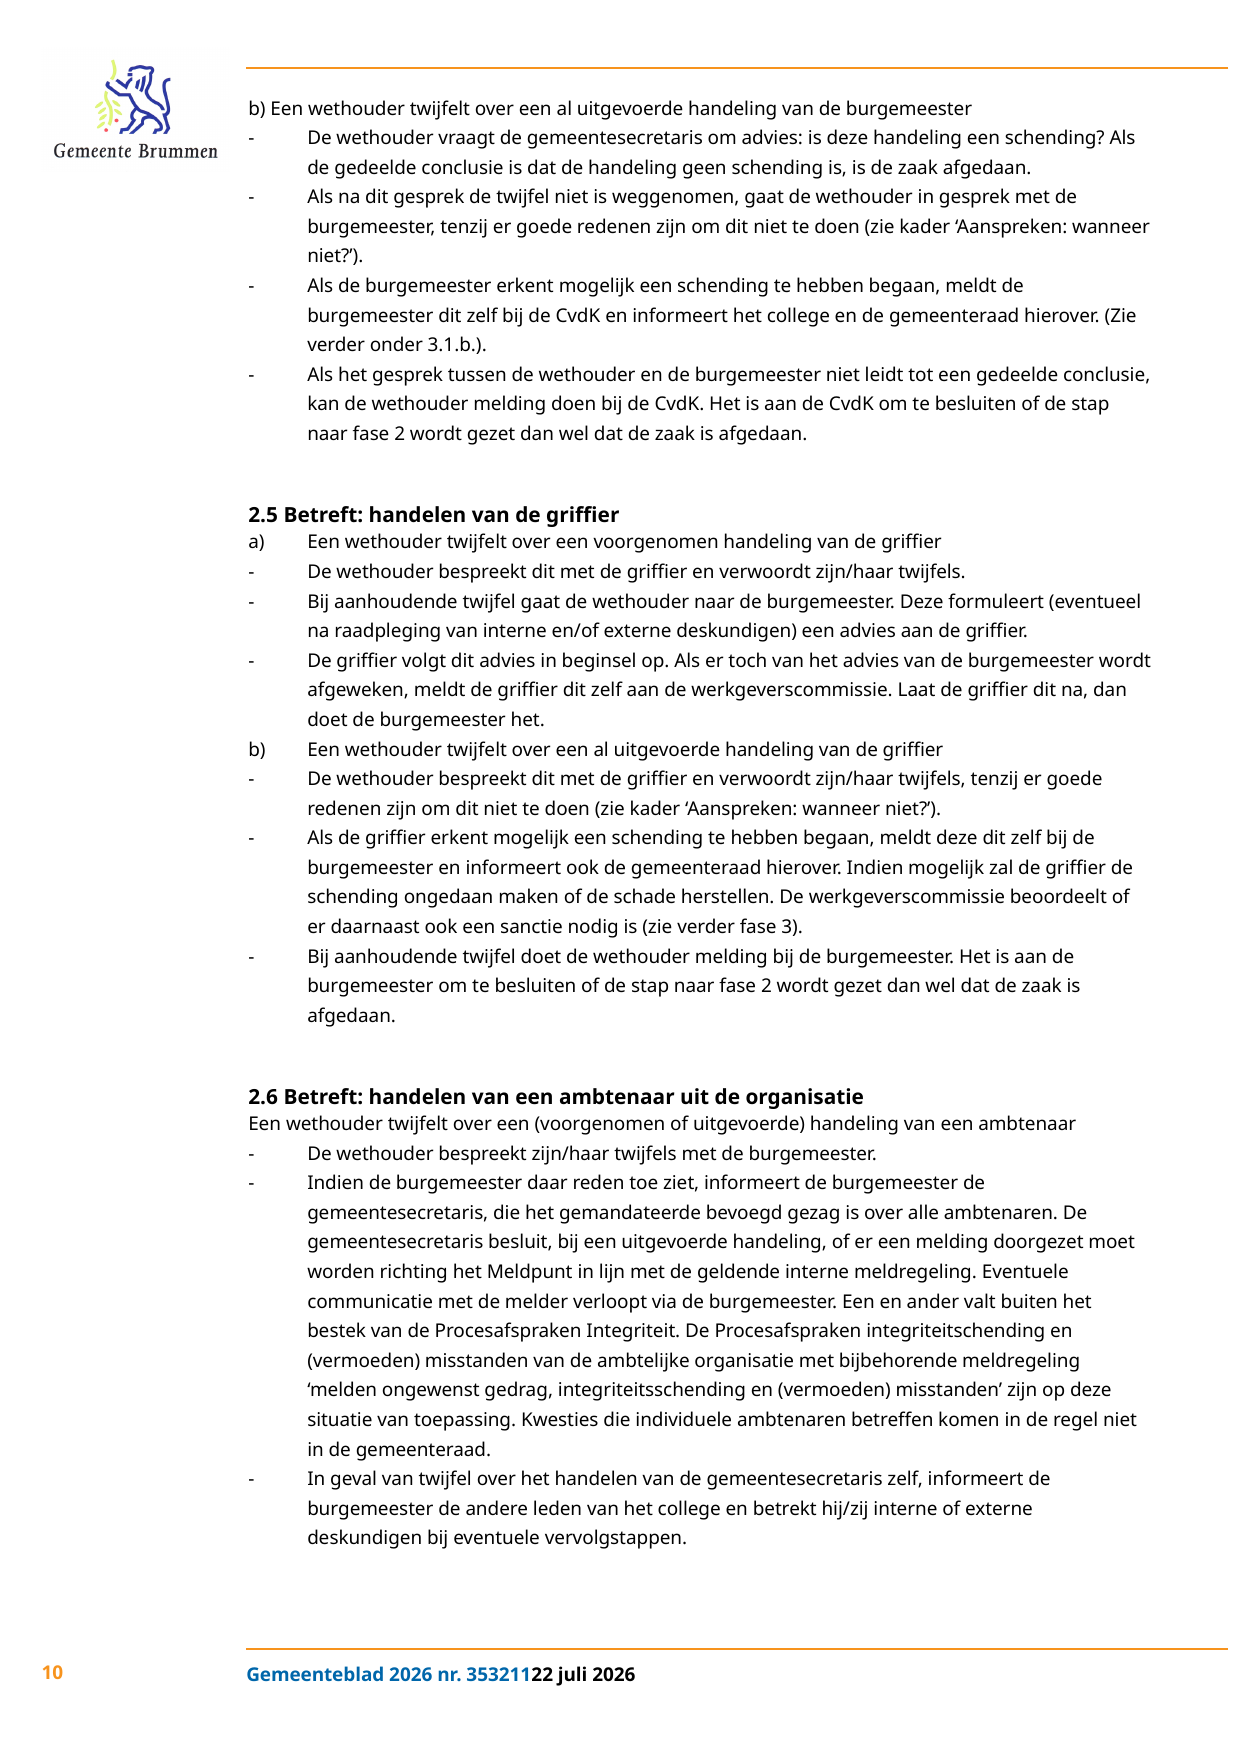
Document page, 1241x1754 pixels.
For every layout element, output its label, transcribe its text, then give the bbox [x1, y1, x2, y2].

picture [41, 47, 231, 172]
list De griffier volgt dit advies in beginsel op. Als er toch van het advies van de burgemeester wordt afgeweken, meldt de griffier dit zelf aan de werkgeverscommissie. Laat de griffier dit na, dan doet de burgemeester het. [248, 647, 1152, 732]
list Indien de burgemeester daar reden toe ziet, informeert de burgemeester de gemeentesecretaris, die het gemandateerde bevoegd gezag is over alle ambtenaren. De gemeentesecretaris besluit, bij een uitgevoerde handeling, of er een melding doorgezet moet worden richting het Meldpunt in lijn met de geldende interne meldregeling. Eventuele communicatie met de melder verloopt via de burgemeester. Een en ander valt buiten het bestek van de Procesafspraken Integriteit. De Procesafspraken integriteitschending en (vermoeden) misstanden van de ambtelijke organisatie met bijbehorende meldregeling ‘melden ongewenst gedrag, integriteitsschending en (vermoeden) misstanden’ zijn op deze situatie van toepassing. Kwesties die individuele ambtenaren betreffen komen in de regel niet in de gemeenteraad. [248, 1169, 1152, 1462]
text Een wethouder twijfelt over een (voorgenomen of uitgevoerde) handeling van een ambtenaar [248, 1110, 1152, 1136]
text 2.5 Betreft: handelen van de griffier [248, 500, 1152, 529]
list Als na dit gesprek de twijfel niet is weggenomen, gaat de wethouder in gesprek met de burgemeester, tenzij er goede redenen zijn om dit niet te doen (zie kader ‘Aanspreken: wanneer niet?’). [248, 183, 1152, 268]
list De wethouder bespreekt zijn/haar twijfels met de burgemeester. [248, 1140, 1152, 1166]
list Als het gesprek tussen de wethouder en de burgemeester niet leidt tot een gedeelde conclusie, kan de wethouder melding doen bij de CvdK. Het is aan de CvdK om te besluiten of de stap naar fase 2 wordt gezet dan wel dat de zaak is afgedaan. [248, 361, 1152, 446]
list De wethouder vraagt de gemeentesecretaris om advies: is deze handeling een schending? Als de gedeelde conclusie is dat de handeling geen schending is, is de zaak afgedaan. [248, 124, 1152, 180]
list Een wethouder twijfelt over een al uitgevoerde handeling van de griffier [248, 736, 1152, 761]
list Als de burgemeester erkent mogelijk een schending te hebben begaan, meldt de burgemeester dit zelf bij de CvdK en informeert het college en de gemeenteraad hierover. (Zie verder onder 3.1.b.). [248, 272, 1152, 357]
list Bij aanhoudende twijfel doet de wethouder melding bij de burgemeester. Het is aan de burgemeester om te besluiten of de stap naar fase 2 wordt gezet dan wel dat de zaak is afgedaan. [248, 943, 1152, 1028]
text b) Een wethouder twijfelt over een al uitgevoerde handeling van de burgemeester [248, 95, 1152, 121]
list Als de griffier erkent mogelijk een schending te hebben begaan, meldt deze dit zelf bij de burgemeester en informeert ook de gemeenteraad hierover. Indien mogelijk zal de griffier de schending ongedaan maken of de schade herstellen. De werkgeverscommissie beoordeelt of er daarnaast ook een sanctie nodig is (zie verder fase 3). [248, 824, 1152, 939]
text 2.6 Betreft: handelen van een ambtenaar uit de organisatie [248, 1082, 1152, 1110]
list De wethouder bespreekt dit met de griffier en verwoordt zijn/haar twijfels. [248, 558, 1152, 584]
list In geval van twijfel over het handelen van de gemeentesecretaris zelf, informeert de burgemeester de andere leden van het college en betrekt hij/zij interne of externe deskundigen bij eventuele vervolgstappen. [248, 1465, 1152, 1550]
list Bij aanhoudende twijfel gaat de wethouder naar de burgemeester. Deze formuleert (eventueel na raadpleging van interne en/of externe deskundigen) een advies aan de griffier. [248, 588, 1152, 643]
list De wethouder bespreekt dit met de griffier en verwoordt zijn/haar twijfels, tenzij er goede redenen zijn om dit niet te doen (zie kader ‘Aanspreken: wanneer niet?’). [248, 765, 1152, 821]
list Een wethouder twijfelt over een voorgenomen handeling van de griffier [248, 529, 1152, 554]
